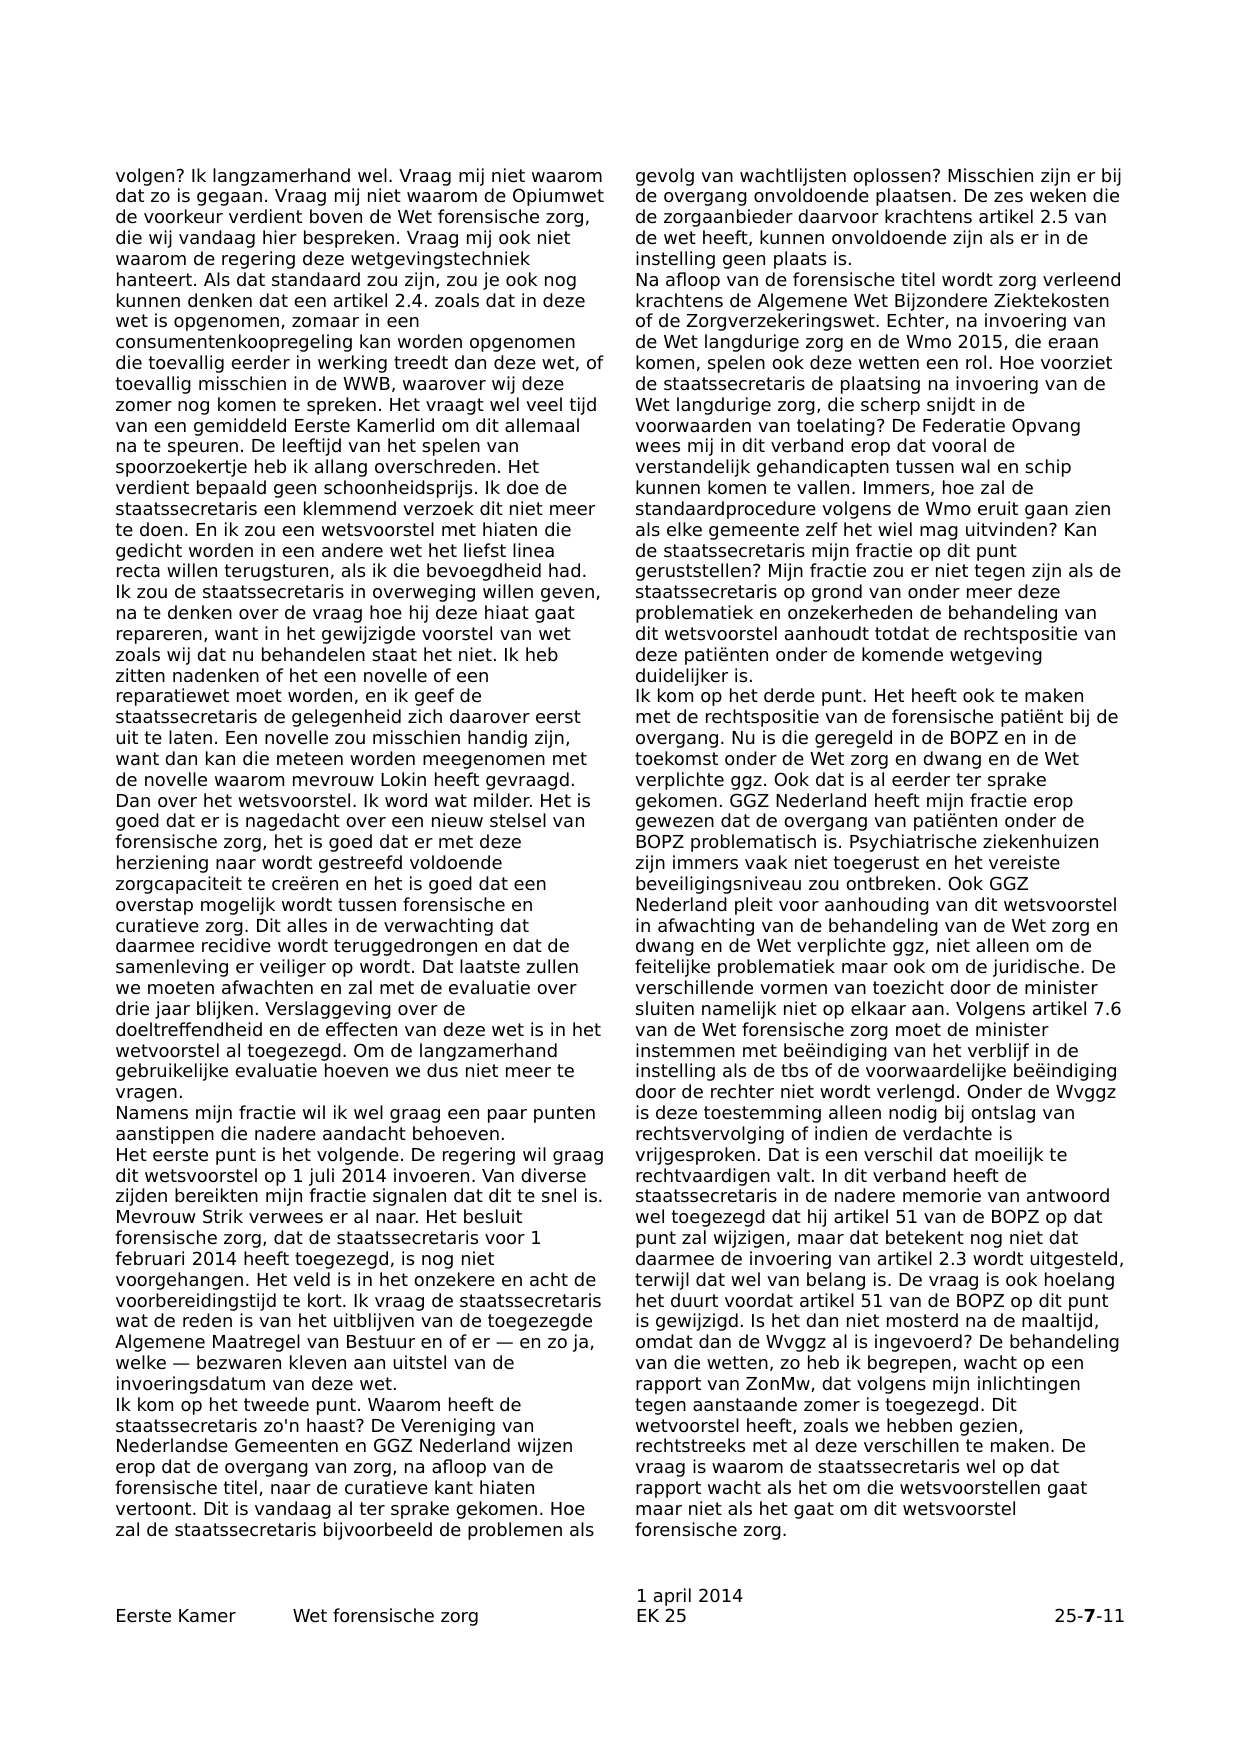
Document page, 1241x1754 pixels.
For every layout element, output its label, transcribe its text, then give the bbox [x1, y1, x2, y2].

text Na afloop van de forensische titel wordt zorg verleend krachtens de Algemene Wet Bijzondere Ziektekosten of de Zorgverzekeringswet. Echter, na invoering van de Wet langdurige zorg en de Wmo 2015, die eraan komen, spelen ook deze wetten een rol. Hoe voorziet de staatssecretaris de plaatsing na invoering van de Wet langdurige zorg, die scherp snijdt in de voorwaarden van toelating? De Federatie Opvang wees mij in dit verband erop dat vooral de verstandelijk gehandicapten tussen wal en schip kunnen komen te vallen. Immers, hoe zal de standaardprocedure volgens de Wmo eruit gaan zien als elke gemeente zelf het wiel mag uitvinden? Kan de staatssecretaris mijn fractie op dit punt geruststellen? Mijn fractie zou er niet tegen zijn als de staatssecretaris op grond van onder meer deze problematiek en onzekerheden de behandeling van dit wetsvoorstel aanhoudt totdat de rechtspositie van deze patiënten onder de komende wetgeving duidelijker is. [635, 269, 1125, 686]
text volgen? Ik langzamerhand wel. Vraag mij niet waarom dat zo is gegaan. Vraag mij niet waarom de Opiumwet de voorkeur verdient boven de Wet forensische zorg, die wij vandaag hier bespreken. Vraag mij ook niet waarom de regering deze wetgevingstechniek hanteert. Als dat standaard zou zijn, zou je ook nog kunnen denken dat een artikel 2.4. zoals dat in deze wet is opgenomen, zomaar in een consumentenkoopregeling kan worden opgenomen die toevallig eerder in werking treedt dan deze wet, of toevallig misschien in de WWB, waarover wij deze zomer nog komen te spreken. Het vraagt wel veel tijd van een gemiddeld Eerste Kamerlid om dit allemaal na te speuren. De leeftijd van het spelen van spoorzoekertje heb ik allang overschreden. Het verdient bepaald geen schoonheidsprijs. Ik doe de staatssecretaris een klemmend verzoek dit niet meer te doen. En ik zou een wetsvoorstel met hiaten die gedicht worden in een andere wet het liefst linea recta willen terugsturen, als ik die bevoegdheid had. Ik zou de staatssecretaris in overweging willen geven, na te denken over de vraag hoe hij deze hiaat gaat repareren, want in het gewijzigde voorstel van wet zoals wij dat nu behandelen staat het niet. Ik heb zitten nadenken of het een novelle of een reparatiewet moet worden, en ik geef de staatssecretaris de gelegenheid zich daarover eerst uit te laten. Een novelle zou misschien handig zijn, want dan kan die meteen worden meegenomen met de novelle waarom mevrouw Lokin heeft gevraagd. [115, 165, 605, 790]
text Het eerste punt is het volgende. De regering wil graag dit wetsvoorstel op 1 juli 2014 invoeren. Van diverse zijden bereikten mijn fractie signalen dat dit te snel is. Mevrouw Strik verwees er al naar. Het besluit forensische zorg, dat de staatssecretaris voor 1 februari 2014 heeft toegezegd, is nog niet voorgehangen. Het veld is in het onzekere en acht de voorbereidingstijd te kort. Ik vraag de staatssecretaris wat de reden is van het uitblijven van de toegezegde Algemene Maatregel van Bestuur en of er — en zo ja, welke — bezwaren kleven aan uitstel van de invoeringsdatum van deze wet. [115, 1144, 605, 1394]
text Ik kom op het derde punt. Het heeft ook te maken met de rechtspositie van de forensische patiënt bij de overgang. Nu is die geregeld in de BOPZ en in de toekomst onder de Wet zorg en dwang en de Wet verplichte ggz. Ook dat is al eerder ter sprake gekomen. GGZ Nederland heeft mijn fractie erop gewezen dat de overgang van patiënten onder de BOPZ problematisch is. Psychiatrische ziekenhuizen zijn immers vaak niet toegerust en het vereiste beveiligingsniveau zou ontbreken. Ook GGZ Nederland pleit voor aanhouding van dit wetsvoorstel in afwachting van de behandeling van de Wet zorg en dwang en de Wet verplichte ggz, niet alleen om de feitelijke problematiek maar ook om de juridische. De verschillende vormen van toezicht door de minister sluiten namelijk niet op elkaar aan. Volgens artikel 7.6 van de Wet forensische zorg moet de minister instemmen met beëindiging van het verblijf in de instelling als de tbs of de voorwaardelijke beëindiging door de rechter niet wordt verlengd. Onder de Wvggz is deze toestemming alleen nodig bij ontslag van rechtsvervolging of indien de verdachte is vrijgesproken. Dat is een verschil dat moeilijk te rechtvaardigen valt. In dit verband heeft de staatssecretaris in de nadere memorie van antwoord wel toegezegd dat hij artikel 51 van de BOPZ op dat punt zal wijzigen, maar dat betekent nog niet dat daarmee de invoering van artikel 2.3 wordt uitgesteld, terwijl dat wel van belang is. De vraag is ook hoelang het duurt voordat artikel 51 van de BOPZ op dit punt is gewijzigd. Is het dan niet mosterd na de maaltijd, omdat dan de Wvggz al is ingevoerd? De behandeling van die wetten, zo heb ik begrepen, wacht op een rapport van ZonMw, dat volgens mijn inlichtingen tegen aanstaande zomer is toegezegd. Dit wetvoorstel heeft, zoals we hebben gezien, rechtstreeks met al deze verschillen te maken. De vraag is waarom de staatssecretaris wel op dat rapport wacht als het om die wetsvoorstellen gaat maar niet als het gaat om dit wetsvoorstel forensische zorg. [635, 686, 1125, 1540]
text Namens mijn fractie wil ik wel graag een paar punten aanstippen die nadere aandacht behoeven. [115, 1103, 605, 1144]
text gevolg van wachtlijsten oplossen? Misschien zijn er bij de overgang onvoldoende plaatsen. De zes weken die de zorgaanbieder daarvoor krachtens artikel 2.5 van de wet heeft, kunnen onvoldoende zijn als er in de instelling geen plaats is. [635, 165, 1125, 269]
text Dan over het wetsvoorstel. Ik word wat milder. Het is goed dat er is nagedacht over een nieuw stelsel van forensische zorg, het is goed dat er met deze herziening naar wordt gestreefd voldoende zorgcapaciteit te creëren en het is goed dat een overstap mogelijk wordt tussen forensische en curatieve zorg. Dit alles in de verwachting dat daarmee recidive wordt teruggedrongen en dat de samenleving er veiliger op wordt. Dat laatste zullen we moeten afwachten en zal met de evaluatie over drie jaar blijken. Verslaggeving over de doeltreffendheid en de effecten van deze wet is in het wetvoorstel al toegezegd. Om de langzamerhand gebruikelijke evaluatie hoeven we dus niet meer te vragen. [115, 790, 605, 1103]
text Ik kom op het tweede punt. Waarom heeft de staatssecretaris zo'n haast? De Vereniging van Nederlandse Gemeenten en GGZ Nederland wijzen erop dat de overgang van zorg, na afloop van de forensische titel, naar de curatieve kant hiaten vertoont. Dit is vandaag al ter sprake gekomen. Hoe zal de staatssecretaris bijvoorbeeld de problemen als [115, 1394, 605, 1540]
